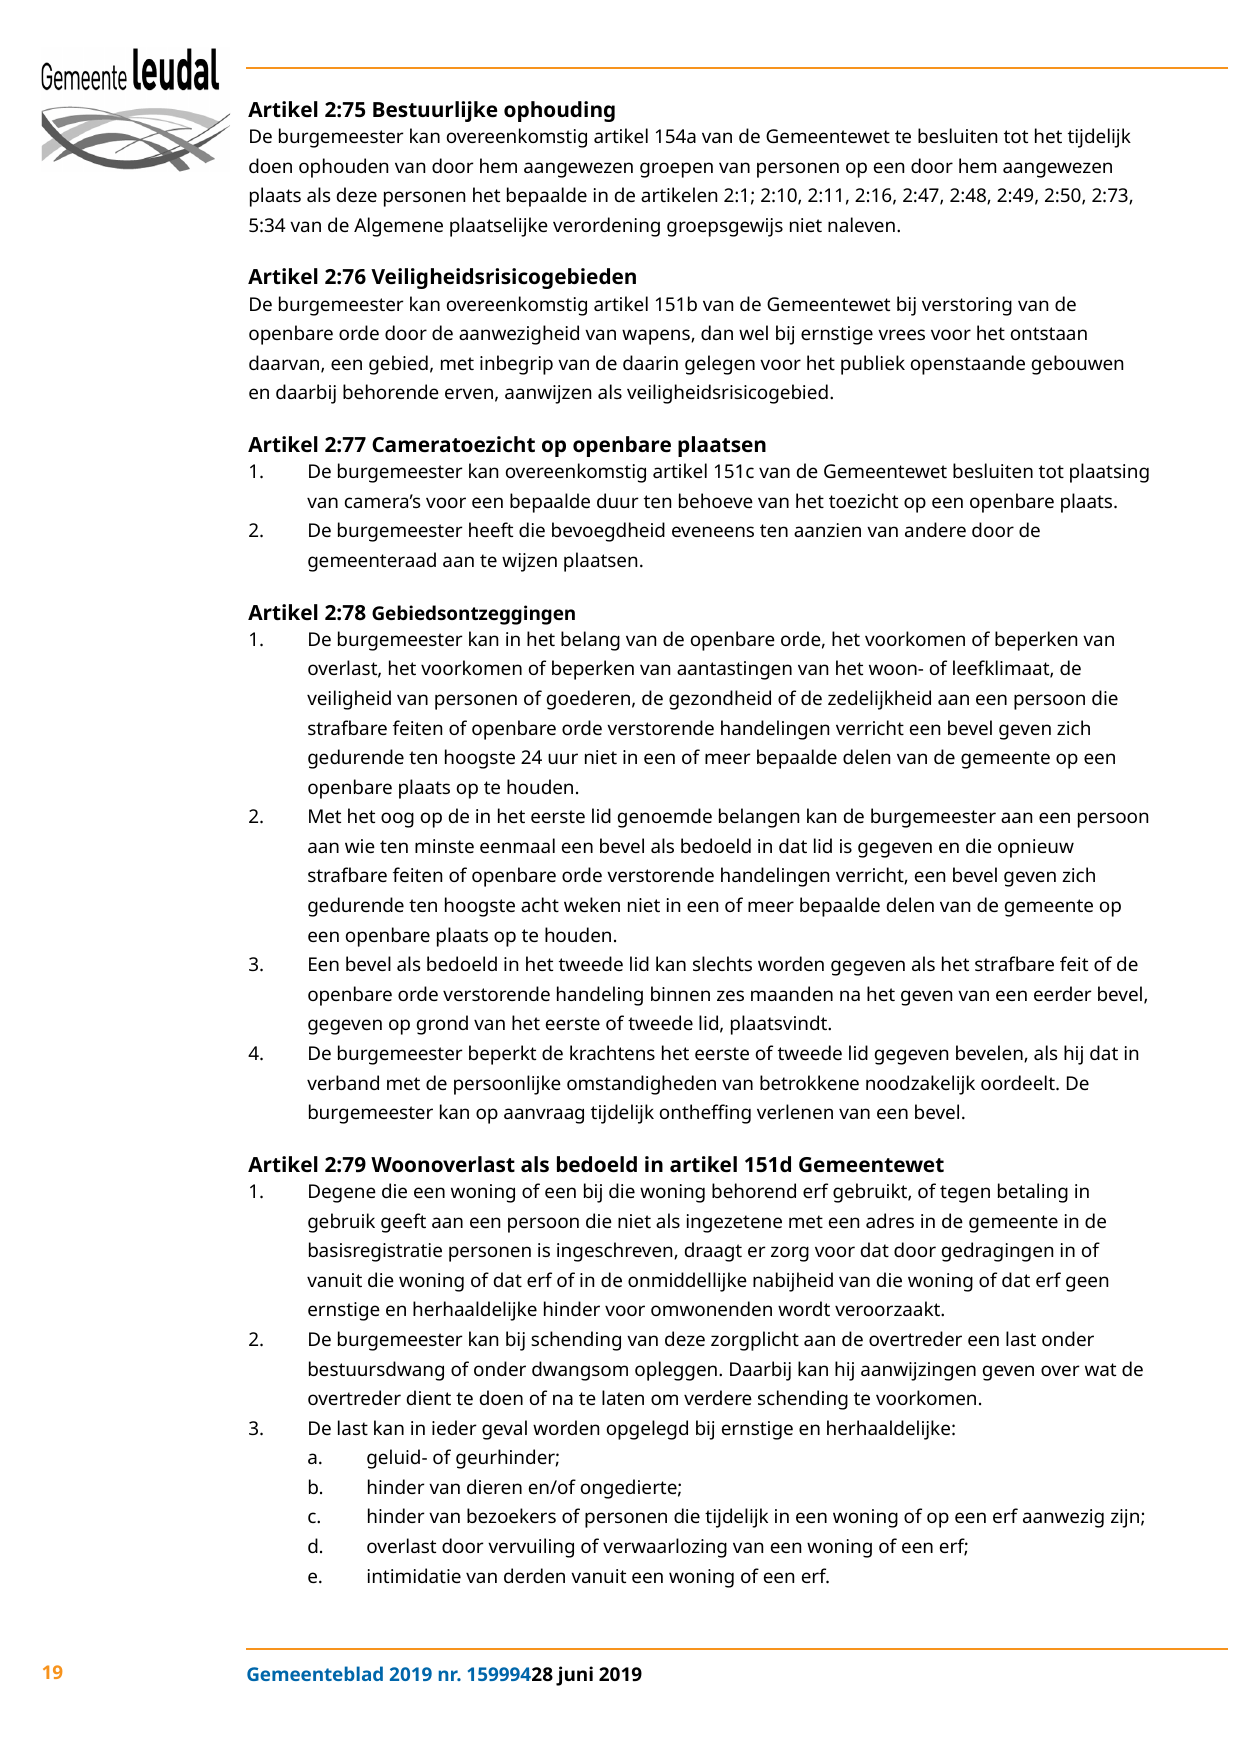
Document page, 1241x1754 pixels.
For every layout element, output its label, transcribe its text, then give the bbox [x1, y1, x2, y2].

text De burgemeester kan overeenkomstig artikel 154a van de Gemeentewet te besluiten tot het tijdelijk doen ophouden van door hem aangewezen groepen van personen op een door hem aangewezen plaats als deze personen het bepaalde in de artikelen 2:1; 2:10, 2:11, 2:16, 2:47, 2:48, 2:49, 2:50, 2:73, 5:34 van de Algemene plaatselijke verordening groepsgewijs niet naleven. [248, 123, 1152, 238]
list hinder van bezoekers of personen die tijdelijk in een woning of op een erf aanwezig zijn; [307, 1504, 1152, 1529]
text Artikel 2:78 Gebiedsontzeggingen [248, 598, 1152, 626]
list De last kan in ieder geval worden opgelegd bij ernstige en herhaaldelijke: [248, 1415, 1152, 1441]
list Met het oog op de in het eerste lid genoemde belangen kan de burgemeester aan een persoon aan wie ten minste eenmaal een bevel als bedoeld in dat lid is gegeven en die opnieuw strafbare feiten of openbare orde verstorende handelingen verricht, een bevel geven zich gedurende ten hoogste acht weken niet in een of meer bepaalde delen van de gemeente op een openbare plaats op te houden. [248, 803, 1152, 948]
list hinder van dieren en/of ongedierte; [307, 1474, 1152, 1500]
text Artikel 2:77 Cameratoezicht op openbare plaatsen [248, 430, 1152, 458]
list De burgemeester beperkt de krachtens het eerste of tweede lid gegeven bevelen, als hij dat in verband met de persoonlijke omstandigheden van betrokkene noodzakelijk oordeelt. De burgemeester kan op aanvraag tijdelijk ontheffing verlenen van een bevel. [248, 1040, 1152, 1125]
picture [41, 47, 231, 172]
list De burgemeester heeft die bevoegdheid eveneens ten aanzien van andere door de gemeenteraad aan te wijzen plaatsen. [248, 518, 1152, 573]
list overlast door vervuiling of verwaarlozing van een woning of een erf; [307, 1533, 1152, 1559]
text Artikel 2:79 Woonoverlast als bedoeld in artikel 151d Gemeentewet [248, 1150, 1152, 1178]
list De burgemeester kan overeenkomstig artikel 151c van de Gemeentewet besluiten tot plaatsing van camera’s voor een bepaalde duur ten behoeve van het toezicht op een openbare plaats. [248, 458, 1152, 514]
list Een bevel als bedoeld in het tweede lid kan slechts worden gegeven als het strafbare feit of de openbare orde verstorende handeling binnen zes maanden na het geven van een eerder bevel, gegeven op grond van het eerste of tweede lid, plaatsvindt. [248, 951, 1152, 1036]
text De burgemeester kan overeenkomstig artikel 151b van de Gemeentewet bij verstoring van de openbare orde door de aanwezigheid van wapens, dan wel bij ernstige vrees voor het ontstaan daarvan, een gebied, met inbegrip van de daarin gelegen voor het publiek openstaande gebouwen en daarbij behorende erven, aanwijzen als veiligheidsrisicogebied. [248, 291, 1152, 405]
text Artikel 2:75 Bestuurlijke ophouding [248, 95, 1152, 123]
list Degene die een woning of een bij die woning behorend erf gebruikt, of tegen betaling in gebruik geeft aan een persoon die niet als ingezetene met een adres in de gemeente in de basisregistratie personen is ingeschreven, draagt er zorg voor dat door gedragingen in of vanuit die woning of dat erf of in de onmiddellijke nabijheid van die woning of dat erf geen ernstige en herhaaldelijke hinder voor omwonenden wordt veroorzaakt. [248, 1178, 1152, 1322]
list intimidatie van derden vanuit een woning of een erf. [307, 1563, 1152, 1588]
list De burgemeester kan bij schending van deze zorgplicht aan de overtreder een last onder bestuursdwang of onder dwangsom opleggen. Daarbij kan hij aanwijzingen geven over wat de overtreder dient te doen of na te laten om verdere schending te voorkomen. [248, 1326, 1152, 1411]
list geluid- of geurhinder; [307, 1444, 1152, 1470]
list De burgemeester kan in het belang van de openbare orde, het voorkomen of beperken van overlast, het voorkomen of beperken van aantastingen van het woon- of leefklimaat, de veiligheid van personen of goederen, de gezondheid of de zedelijkheid aan een persoon die strafbare feiten of openbare orde verstorende handelingen verricht een bevel geven zich gedurende ten hoogste 24 uur niet in een of meer bepaalde delen van de gemeente op een openbare plaats op te houden. [248, 626, 1152, 800]
text Artikel 2:76 Veiligheidsrisicogebieden [248, 262, 1152, 291]
